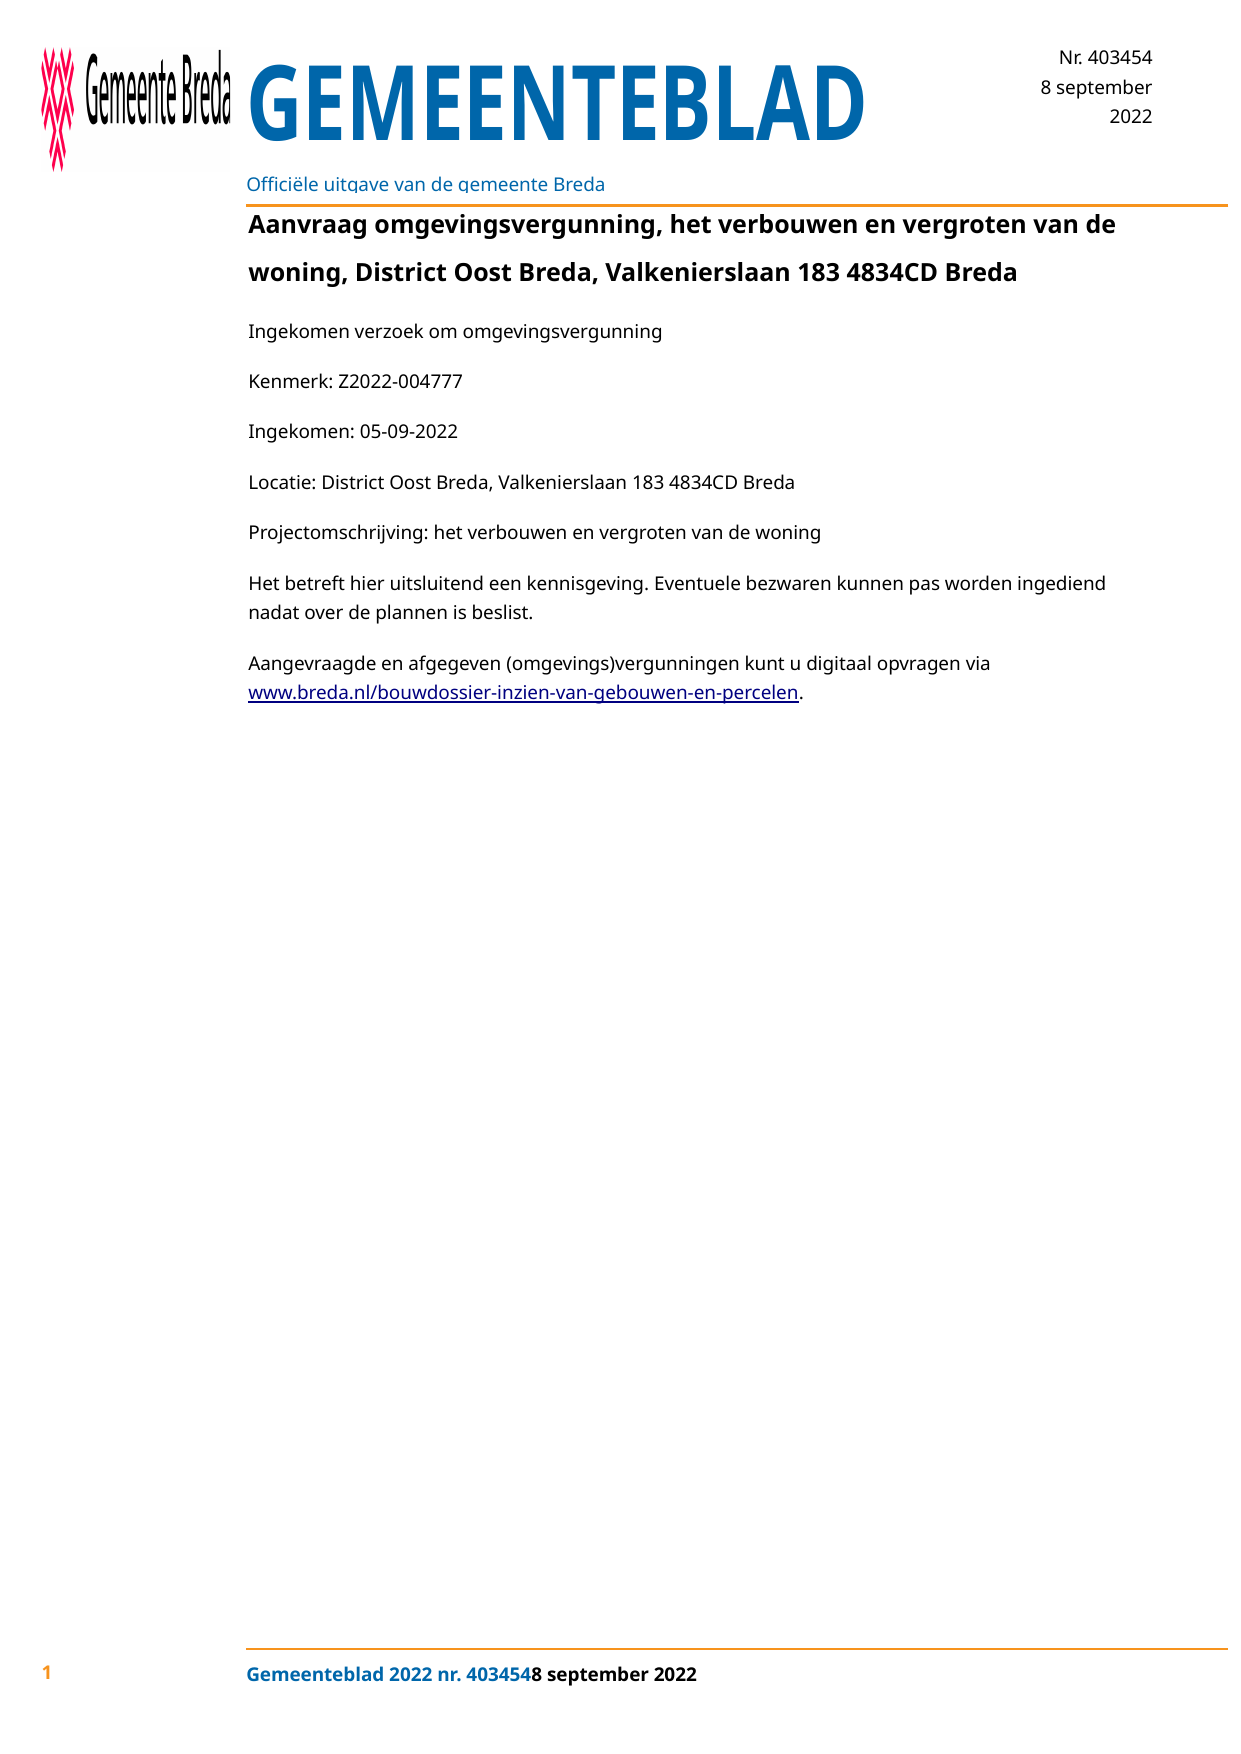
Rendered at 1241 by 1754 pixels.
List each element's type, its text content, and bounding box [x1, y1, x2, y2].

text Projectomschrijving: het verbouwen en vergroten van de woning [248, 519, 1152, 545]
text Ingekomen: 05-09-2022 [248, 419, 1152, 444]
text Aangevraagde en afgegeven (omgevings)vergunningen kunt u digitaal opvragen via www.breda.nl/bouwdossier-inzien-van-gebouwen-en-percelen. [248, 650, 1152, 705]
text Locatie: District Oost Breda, Valkenierslaan 183 4834CD Breda [248, 469, 1152, 495]
text Het betreft hier uitsluitend een kennisgeving. Eventuele bezwaren kunnen pas worden ingediend nadat over de plannen is beslist. [248, 570, 1152, 625]
text Kenmerk: Z2022-004777 [248, 368, 1152, 394]
picture [41, 47, 231, 172]
text Aanvraag omgevingsvergunning, het verbouwen en vergroten van de woning, District Oost Breda, Valkenierslaan 183 4834CD Breda [248, 207, 1152, 288]
text Ingekomen verzoek om omgevingsvergunning [248, 318, 1152, 344]
